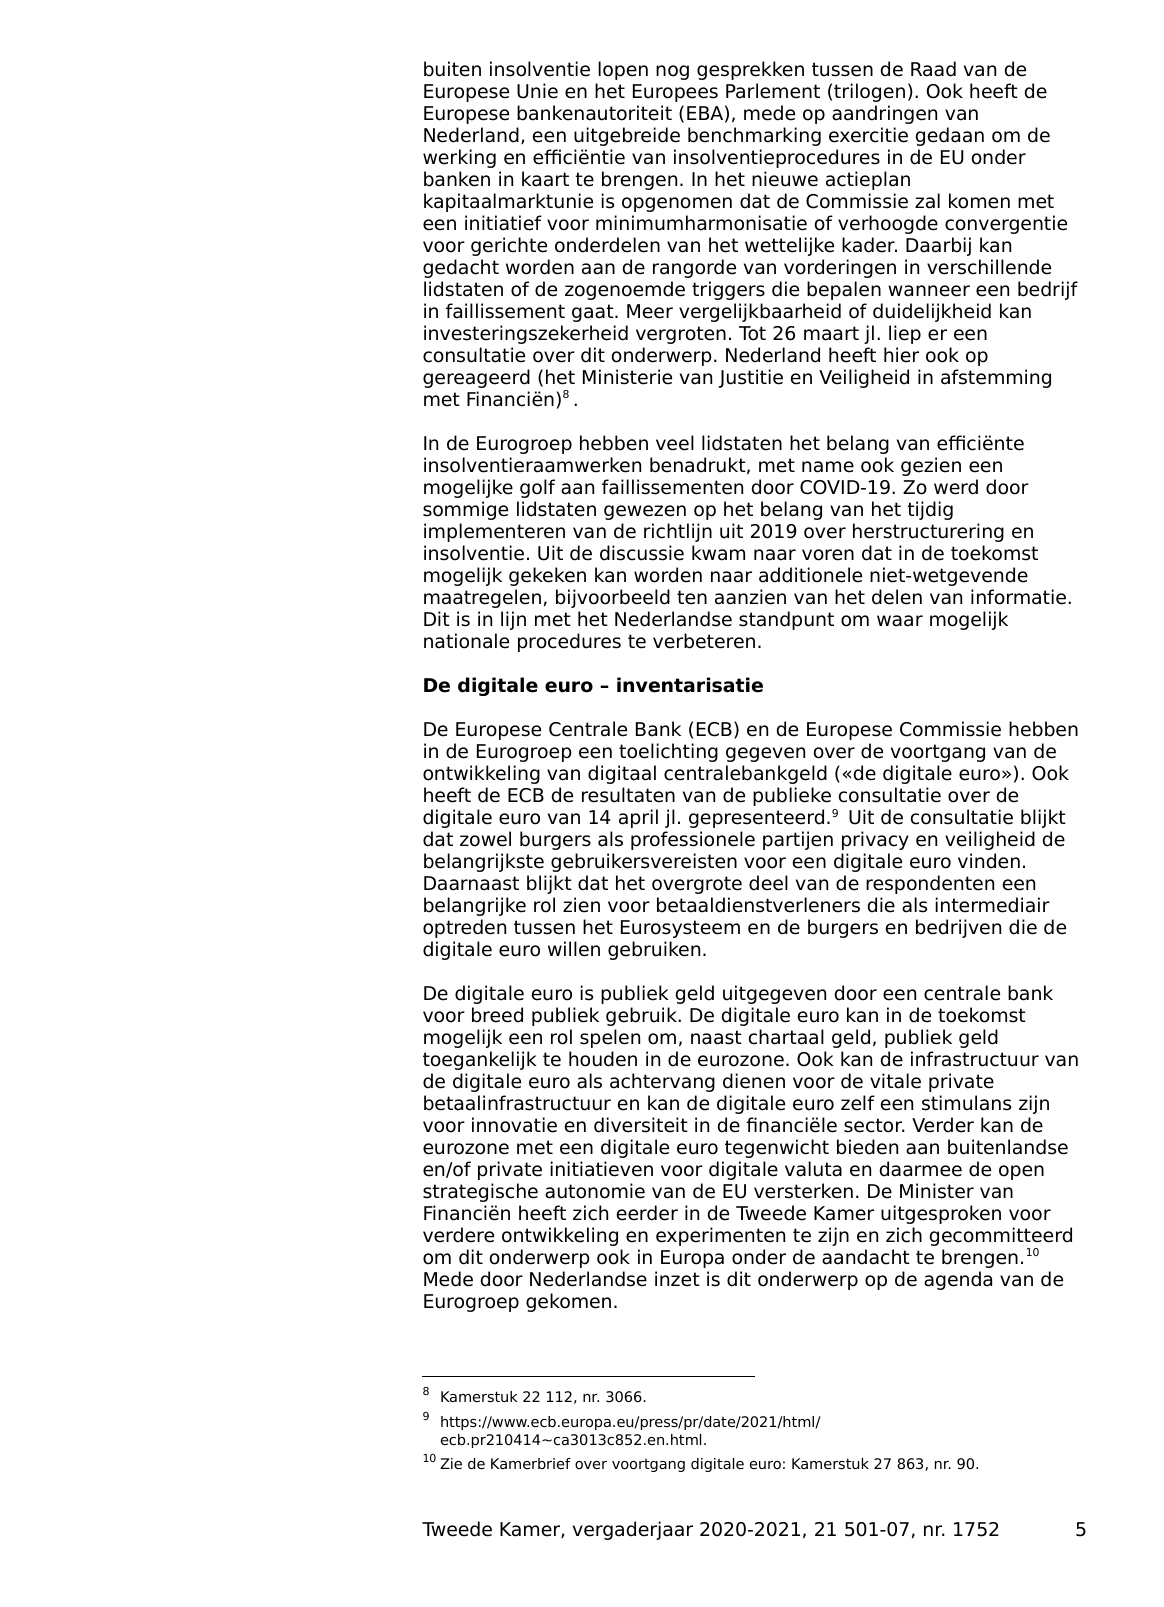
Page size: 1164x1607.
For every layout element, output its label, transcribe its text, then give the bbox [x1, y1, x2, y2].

text De digitale euro is publiek geld uitgegeven door een centrale bank voor breed publiek gebruik. De digitale euro kan in de toekomst mogelijk een rol spelen om, naast chartaal geld, publiek geld toegankelijk te houden in de eurozone. Ook kan de infrastructuur van de digitale euro als achtervang dienen voor de vitale private betaalinfrastructuur en kan de digitale euro zelf een stimulans zijn voor innovatie en diversiteit in de financiële sector. Verder kan de eurozone met een digitale euro tegenwicht bieden aan buitenlandse en/of private initiatieven voor digitale valuta en daarmee de open strategische autonomie van de EU versterken. De Minister van Financiën heeft zich eerder in de Tweede Kamer uitgesproken voor verdere ontwikkeling en experimenten te zijn en zich gecommitteerd om dit onderwerp ook in Europa onder de aandacht te brengen. Mede door Nederlandse inzet is dit onderwerp op de agenda van de Eurogroep gekomen. [422, 983, 1087, 1313]
text https://www.ecb.europa.eu/press/pr/date/2021/html/ecb.pr210414~ca3013c852.en.html. [422, 1410, 1087, 1449]
subtitle De digitale euro – inventarisatie [422, 675, 1087, 697]
text Kamerstuk 22 112, nr. 3066. [422, 1385, 1087, 1407]
text buiten insolventie lopen nog gesprekken tussen de Raad van de Europese Unie en het Europees Parlement (trilogen). Ook heeft de Europese bankenautoriteit (EBA), mede op aandringen van Nederland, een uitgebreide benchmarking exercitie gedaan om de werking en efficiëntie van insolventieprocedures in de EU onder banken in kaart te brengen. In het nieuwe actieplan kapitaalmarktunie is opgenomen dat de Commissie zal komen met een initiatief voor minimumharmonisatie of verhoogde convergentie voor gerichte onderdelen van het wettelijke kader. Daarbij kan gedacht worden aan de rangorde van vorderingen in verschillende lidstaten of de zogenoemde triggers die bepalen wanneer een bedrijf in faillissement gaat. Meer vergelijkbaarheid of duidelijkheid kan investeringszekerheid vergroten. Tot 26 maart jl. liep er een consultatie over dit onderwerp. Nederland heeft hier ook op gereageerd (het Ministerie van Justitie en Veiligheid in afstemming met Financiën). [422, 59, 1087, 411]
text In de Eurogroep hebben veel lidstaten het belang van efficiënte insolventieraamwerken benadrukt, met name ook gezien een mogelijke golf aan faillissementen door COVID-19. Zo werd door sommige lidstaten gewezen op het belang van het tijdig implementeren van de richtlijn uit 2019 over herstructurering en insolventie. Uit de discussie kwam naar voren dat in de toekomst mogelijk gekeken kan worden naar additionele niet-wetgevende maatregelen, bijvoorbeeld ten aanzien van het delen van informatie. Dit is in lijn met het Nederlandse standpunt om waar mogelijk nationale procedures te verbeteren. [422, 433, 1087, 653]
text De Europese Centrale Bank (ECB) en de Europese Commissie hebben in de Eurogroep een toelichting gegeven over de voortgang van de ontwikkeling van digitaal centralebankgeld («de digitale euro»). Ook heeft de ECB de resultaten van de publieke consultatie over de digitale euro van 14 april jl. gepresenteerd. Uit de consultatie blijkt dat zowel burgers als professionele partijen privacy en veiligheid de belangrijkste gebruikersvereisten voor een digitale euro vinden. Daarnaast blijkt dat het overgrote deel van de respondenten een belangrijke rol zien voor betaaldienstverleners die als intermediair optreden tussen het Eurosysteem en de burgers en bedrijven die de digitale euro willen gebruiken. [422, 719, 1087, 961]
text Zie de Kamerbrief over voortgang digitale euro: Kamerstuk 27 863, nr. 90. [422, 1452, 1087, 1474]
